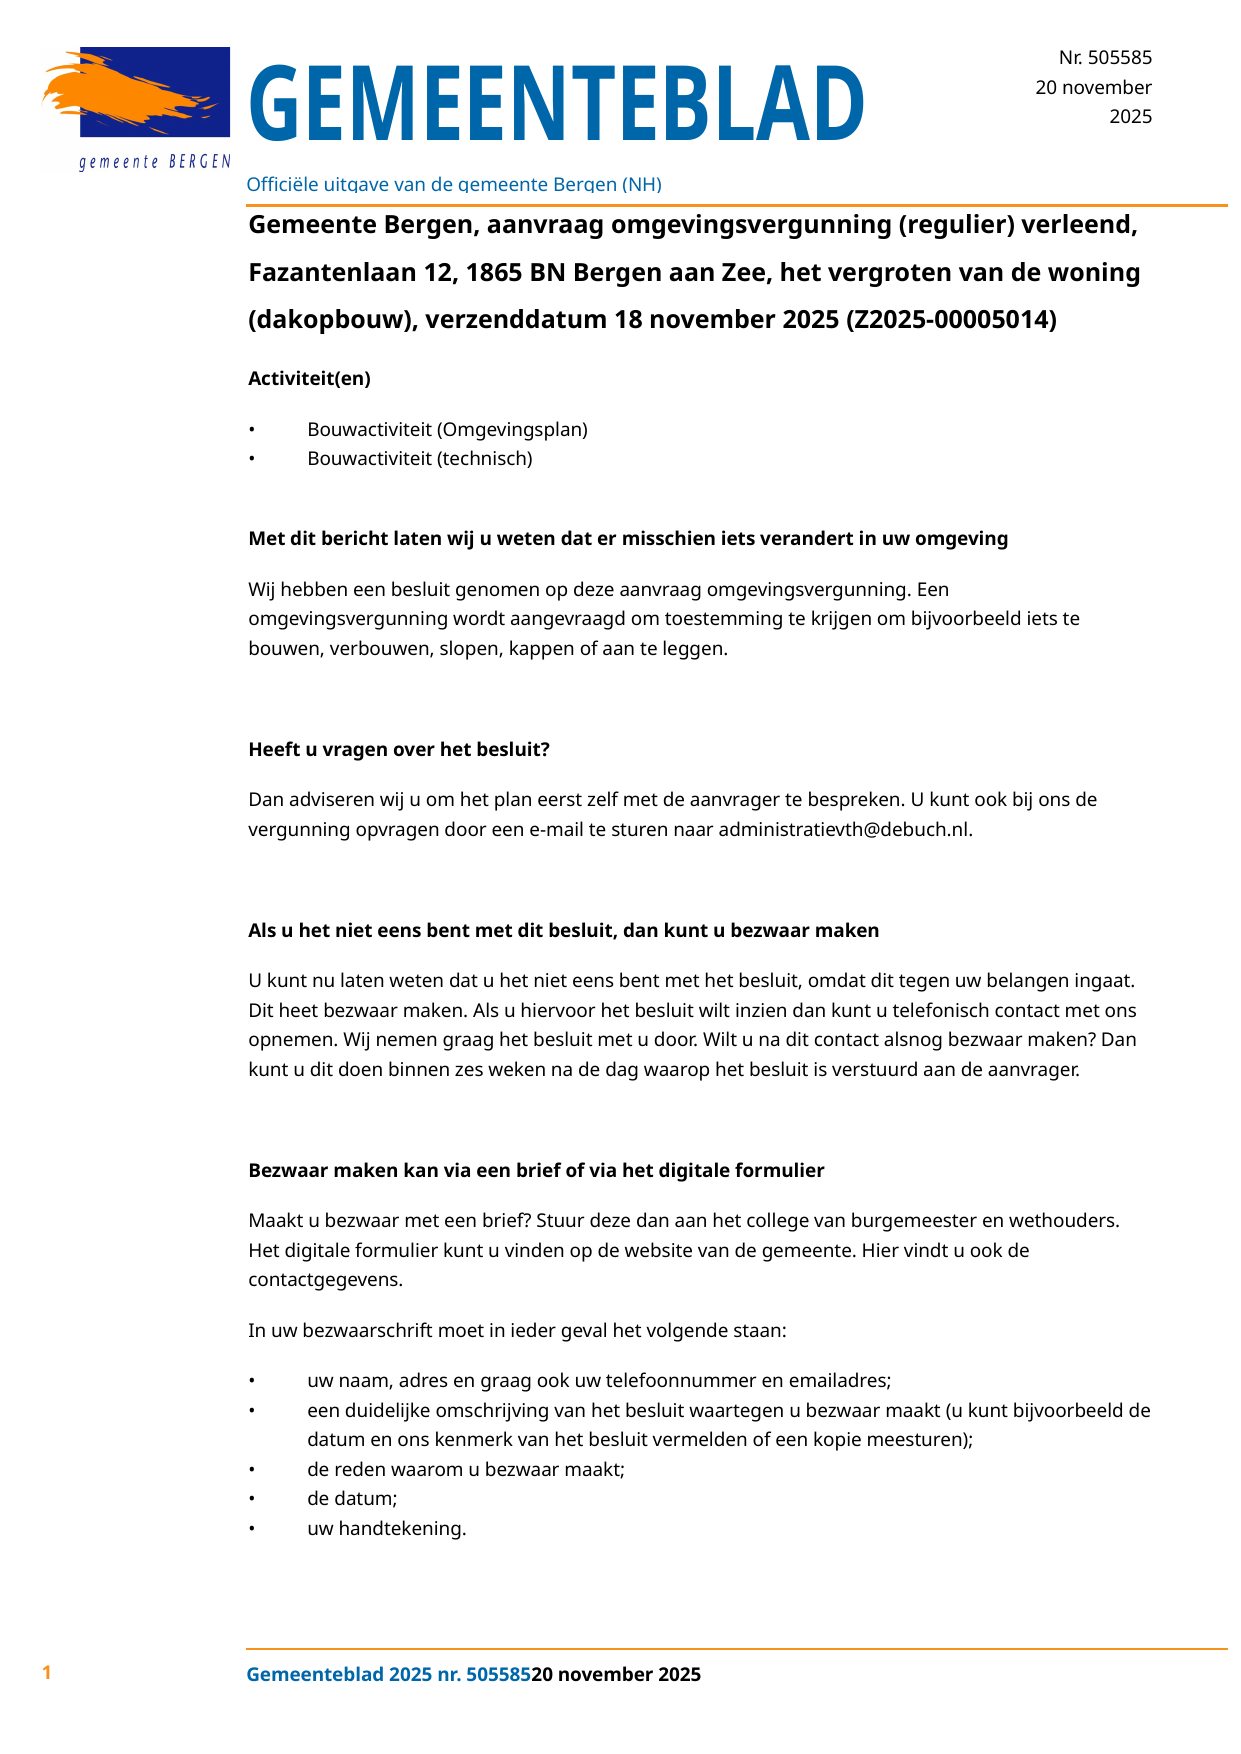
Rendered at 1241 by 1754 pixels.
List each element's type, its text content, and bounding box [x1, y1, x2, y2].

text Dan adviseren wij u om het plan eerst zelf met de aanvrager te bespreken. U kunt ook bij ons de vergunning opvragen door een e-mail te sturen naar administratievth@debuch.nl. [248, 786, 1152, 842]
picture [41, 47, 231, 172]
text Maakt u bezwaar met een brief? Stuur deze dan aan het college van burgemeester en wethouders. Het digitale formulier kunt u vinden op de website van de gemeente. Hier vindt u ook de contactgegevens. [248, 1207, 1152, 1292]
text Gemeente Bergen, aanvraag omgevingsvergunning (regulier) verleend, Fazantenlaan 12, 1865 BN Bergen aan Zee, het vergroten van de woning (dakopbouw), verzenddatum 18 november 2025 (Z2025-00005014) [248, 207, 1152, 336]
list uw naam, adres en graag ook uw telefoonnummer en emailadres; [248, 1367, 1152, 1393]
text Heeft u vragen over het besluit? [248, 736, 1152, 762]
list uw handtekening. [248, 1515, 1152, 1541]
text Met dit bericht laten wij u weten dat er misschien iets verandert in uw omgeving [248, 526, 1152, 551]
text U kunt nu laten weten dat u het niet eens bent met het besluit, omdat dit tegen uw belangen ingaat. Dit heet bezwaar maken. Als u hiervoor het besluit wilt inzien dan kunt u telefonisch contact met ons opnemen. Wij nemen graag het besluit met u door. Wilt u na dit contact alsnog bezwaar maken? Dan kunt u dit doen binnen zes weken na de dag waarop het besluit is verstuurd aan de aanvrager. [248, 967, 1152, 1082]
list Bouwactiviteit (Omgevingsplan) [248, 416, 1152, 442]
list de reden waarom u bezwaar maakt; [248, 1456, 1152, 1482]
text Wij hebben een besluit genomen op deze aanvraag omgevingsvergunning. Een omgevingsvergunning wordt aangevraagd om toestemming te krijgen om bijvoorbeeld iets te bouwen, verbouwen, slopen, kappen of aan te leggen. [248, 576, 1152, 661]
list een duidelijke omschrijving van het besluit waartegen u bezwaar maakt (u kunt bijvoorbeeld de datum en ons kenmerk van het besluit vermelden of een kopie meesturen); [248, 1397, 1152, 1452]
text Als u het niet eens bent met dit besluit, dan kunt u bezwaar maken [248, 917, 1152, 942]
list Bouwactiviteit (technisch) [248, 446, 1152, 471]
text In uw bezwaarschrift moet in ieder geval het volgende staan: [248, 1317, 1152, 1342]
text Bezwaar maken kan via een brief of via het digitale formulier [248, 1157, 1152, 1182]
text Activiteit(en) [248, 366, 1152, 391]
list de datum; [248, 1486, 1152, 1511]
